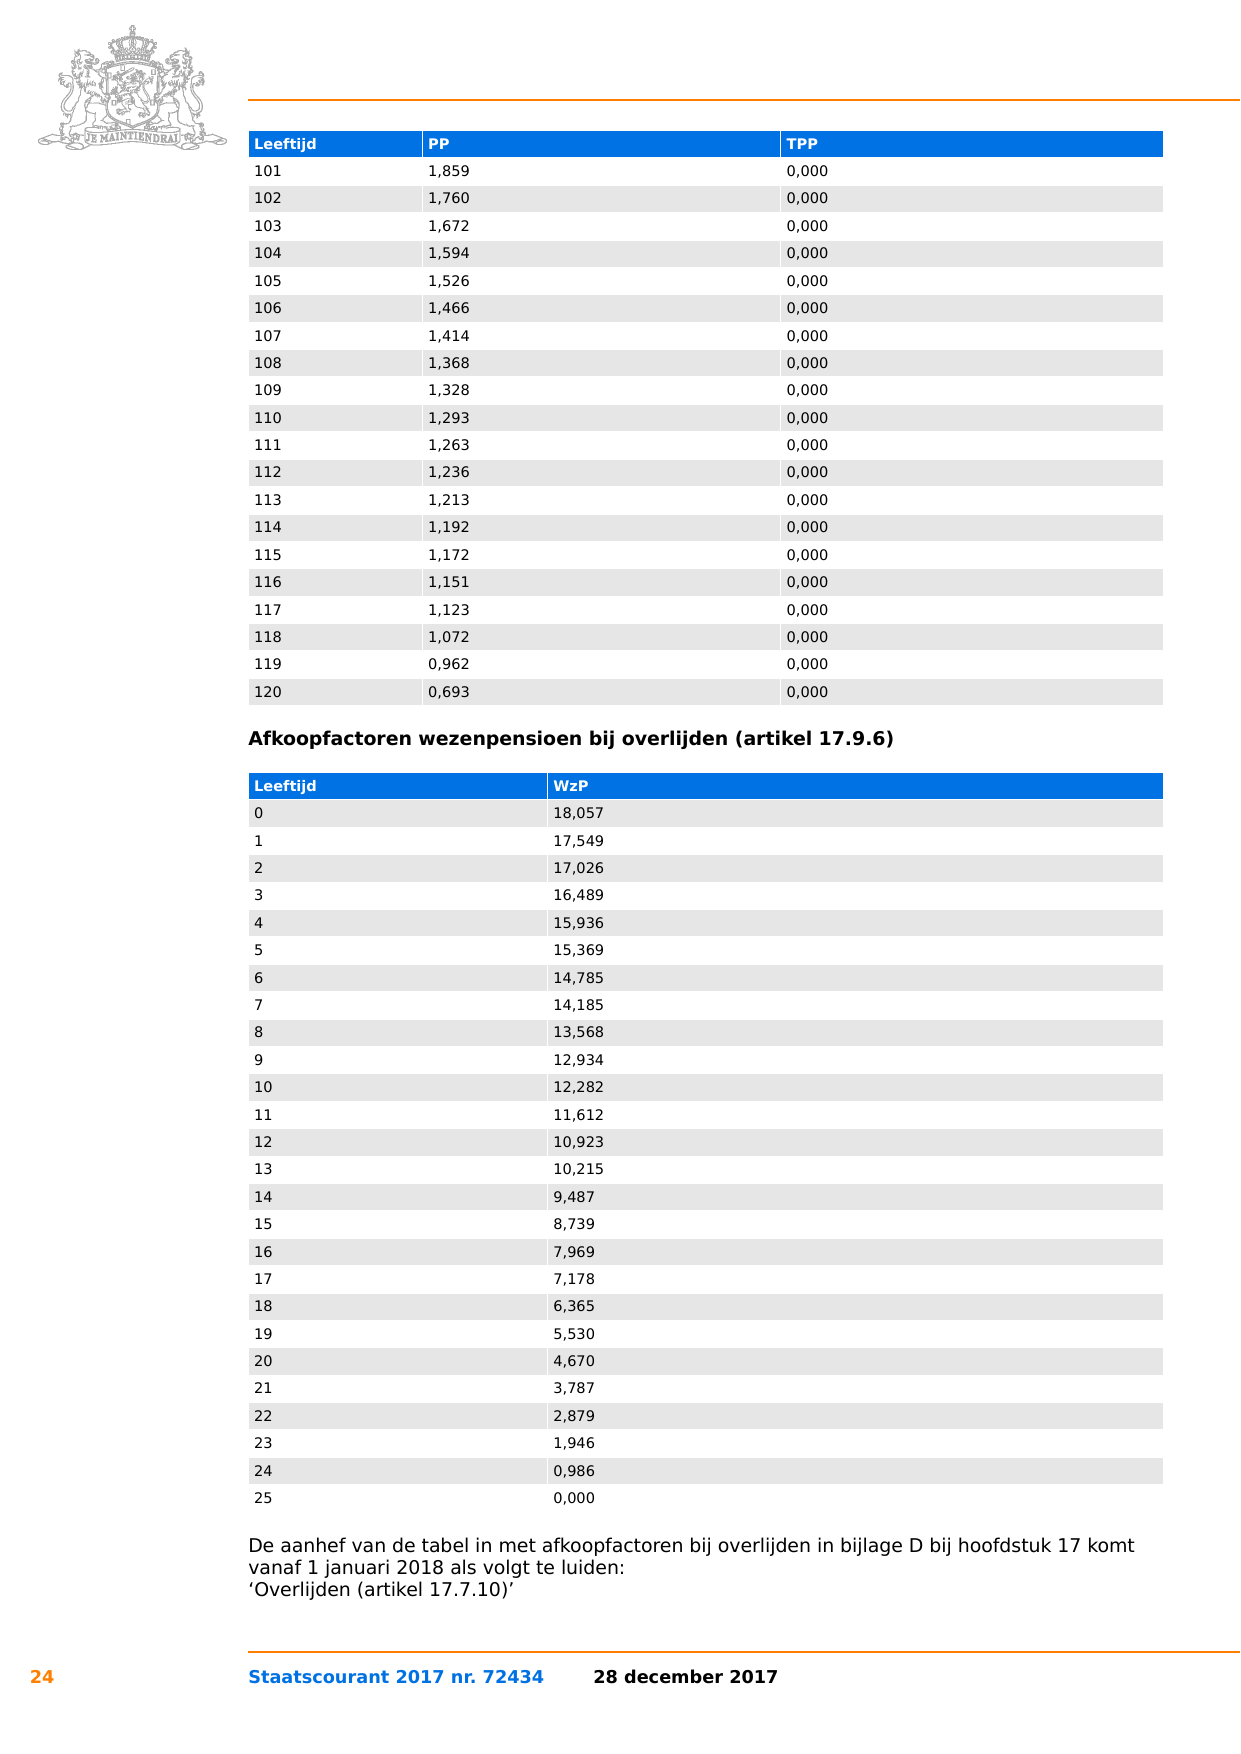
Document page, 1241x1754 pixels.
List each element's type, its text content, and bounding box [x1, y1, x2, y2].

table_cell 8 [249, 1020, 547, 1046]
table_cell 111 [249, 432, 422, 459]
table_cell 1,368 [423, 350, 780, 376]
text De aanhef van de tabel in met afkoopfactoren bij overlijden in bijlage D bij hoofdstuk 17 komt vanaf 1 januari 2018 als volgt te luiden: [248, 1534, 1163, 1578]
table_cell 115 [249, 542, 422, 568]
table_cell 20 [249, 1348, 547, 1375]
table_cell 7 [249, 992, 547, 1018]
table_cell 1,526 [423, 268, 780, 294]
table_cell 102 [249, 186, 422, 212]
table_cell 11 [249, 1102, 547, 1128]
table_cell 23 [249, 1431, 547, 1457]
table_cell 1,946 [548, 1431, 1163, 1457]
table_cell 7,969 [548, 1239, 1163, 1265]
table_cell 14,185 [548, 992, 1163, 1018]
table_cell 101 [249, 158, 422, 185]
table_cell 9 [249, 1047, 547, 1073]
table_cell 16 [249, 1239, 547, 1265]
table_cell 0,000 [781, 405, 1163, 431]
table_cell 14,785 [548, 965, 1163, 991]
table_cell 1,414 [423, 323, 780, 349]
table_cell 12 [249, 1129, 547, 1156]
table_cell 3 [249, 883, 547, 909]
table_cell 0,000 [781, 268, 1163, 294]
table_cell 0,000 [781, 241, 1163, 267]
table_cell 0,000 [781, 679, 1163, 705]
text Afkoopfactoren wezenpensioen bij overlijden (artikel 17.9.6) [248, 728, 1163, 750]
table_cell 18 [249, 1294, 547, 1320]
table_cell 5,530 [548, 1321, 1163, 1347]
table_cell 0,000 [781, 213, 1163, 239]
table_cell 0,000 [781, 295, 1163, 322]
table_cell 103 [249, 213, 422, 239]
table_cell 1,236 [423, 460, 780, 486]
table_cell 15,936 [548, 910, 1163, 936]
table_cell 10,215 [548, 1157, 1163, 1183]
table_cell 0 [249, 800, 547, 827]
table_cell 1,594 [423, 241, 780, 267]
table_cell 112 [249, 460, 422, 486]
table_cell 1,192 [423, 515, 780, 541]
table_cell 10 [249, 1074, 547, 1101]
table_header Leeftijd [249, 773, 547, 799]
table_cell 9,487 [548, 1184, 1163, 1210]
table_header WzP [548, 773, 1163, 799]
table_cell 24 [249, 1458, 547, 1484]
table_cell 5 [249, 938, 547, 964]
table_cell 1,151 [423, 569, 780, 596]
table_cell 2 [249, 855, 547, 882]
table_cell 2,879 [548, 1403, 1163, 1429]
table_cell 1,293 [423, 405, 780, 431]
table_cell 0,000 [781, 515, 1163, 541]
table_cell 0,000 [548, 1485, 1163, 1512]
table_cell 1,072 [423, 624, 780, 650]
table_cell 0,000 [781, 378, 1163, 404]
table_header TPP [781, 131, 1163, 157]
table_cell 22 [249, 1403, 547, 1429]
table_cell 106 [249, 295, 422, 322]
table_cell 17 [249, 1266, 547, 1292]
table_cell 113 [249, 487, 422, 513]
table_cell 0,693 [423, 679, 780, 705]
table_cell 3,787 [548, 1376, 1163, 1402]
text ‘Overlijden (artikel 17.7.10)’ [248, 1578, 1163, 1601]
table_cell 0,000 [781, 651, 1163, 678]
table_cell 0,000 [781, 432, 1163, 459]
table_cell 4 [249, 910, 547, 936]
table_cell 13,568 [548, 1020, 1163, 1046]
table_cell 0,000 [781, 460, 1163, 486]
table_cell 0,000 [781, 569, 1163, 596]
table_cell 12,282 [548, 1074, 1163, 1101]
table_cell 1,263 [423, 432, 780, 459]
table_cell 21 [249, 1376, 547, 1402]
table_cell 0,000 [781, 186, 1163, 212]
table_cell 12,934 [548, 1047, 1163, 1073]
table_cell 110 [249, 405, 422, 431]
table_cell 15,369 [548, 938, 1163, 964]
table_cell 14 [249, 1184, 547, 1210]
table_cell 117 [249, 597, 422, 623]
table_cell 118 [249, 624, 422, 650]
table_header PP [423, 131, 780, 157]
table_cell 1,213 [423, 487, 780, 513]
table_cell 0,986 [548, 1458, 1163, 1484]
table_cell 1,172 [423, 542, 780, 568]
table_cell 10,923 [548, 1129, 1163, 1156]
table_cell 17,549 [548, 828, 1163, 854]
table_cell 13 [249, 1157, 547, 1183]
table_cell 1,123 [423, 597, 780, 623]
table_cell 0,000 [781, 487, 1163, 513]
table_cell 1,328 [423, 378, 780, 404]
table_cell 15 [249, 1211, 547, 1238]
table_cell 120 [249, 679, 422, 705]
table_cell 0,000 [781, 597, 1163, 623]
table_cell 16,489 [548, 883, 1163, 909]
table_cell 1 [249, 828, 547, 854]
table_cell 108 [249, 350, 422, 376]
table_cell 19 [249, 1321, 547, 1347]
table_cell 1,466 [423, 295, 780, 322]
table_cell 7,178 [548, 1266, 1163, 1292]
table_cell 105 [249, 268, 422, 294]
table_cell 6,365 [548, 1294, 1163, 1320]
table_cell 1,859 [423, 158, 780, 185]
table_cell 0,000 [781, 624, 1163, 650]
table_cell 107 [249, 323, 422, 349]
table_cell 0,000 [781, 350, 1163, 376]
table_cell 114 [249, 515, 422, 541]
picture [38, 25, 227, 150]
table_cell 0,000 [781, 323, 1163, 349]
table_cell 18,057 [548, 800, 1163, 827]
table_cell 0,000 [781, 158, 1163, 185]
table_cell 0,962 [423, 651, 780, 678]
table_cell 119 [249, 651, 422, 678]
table_cell 1,760 [423, 186, 780, 212]
table_cell 0,000 [781, 542, 1163, 568]
table_cell 4,670 [548, 1348, 1163, 1375]
table_cell 8,739 [548, 1211, 1163, 1238]
table_header Leeftijd [249, 131, 422, 157]
table_cell 6 [249, 965, 547, 991]
table_cell 11,612 [548, 1102, 1163, 1128]
table_cell 1,672 [423, 213, 780, 239]
table_cell 104 [249, 241, 422, 267]
table_cell 17,026 [548, 855, 1163, 882]
table_cell 116 [249, 569, 422, 596]
table_cell 109 [249, 378, 422, 404]
table_cell 25 [249, 1485, 547, 1512]
